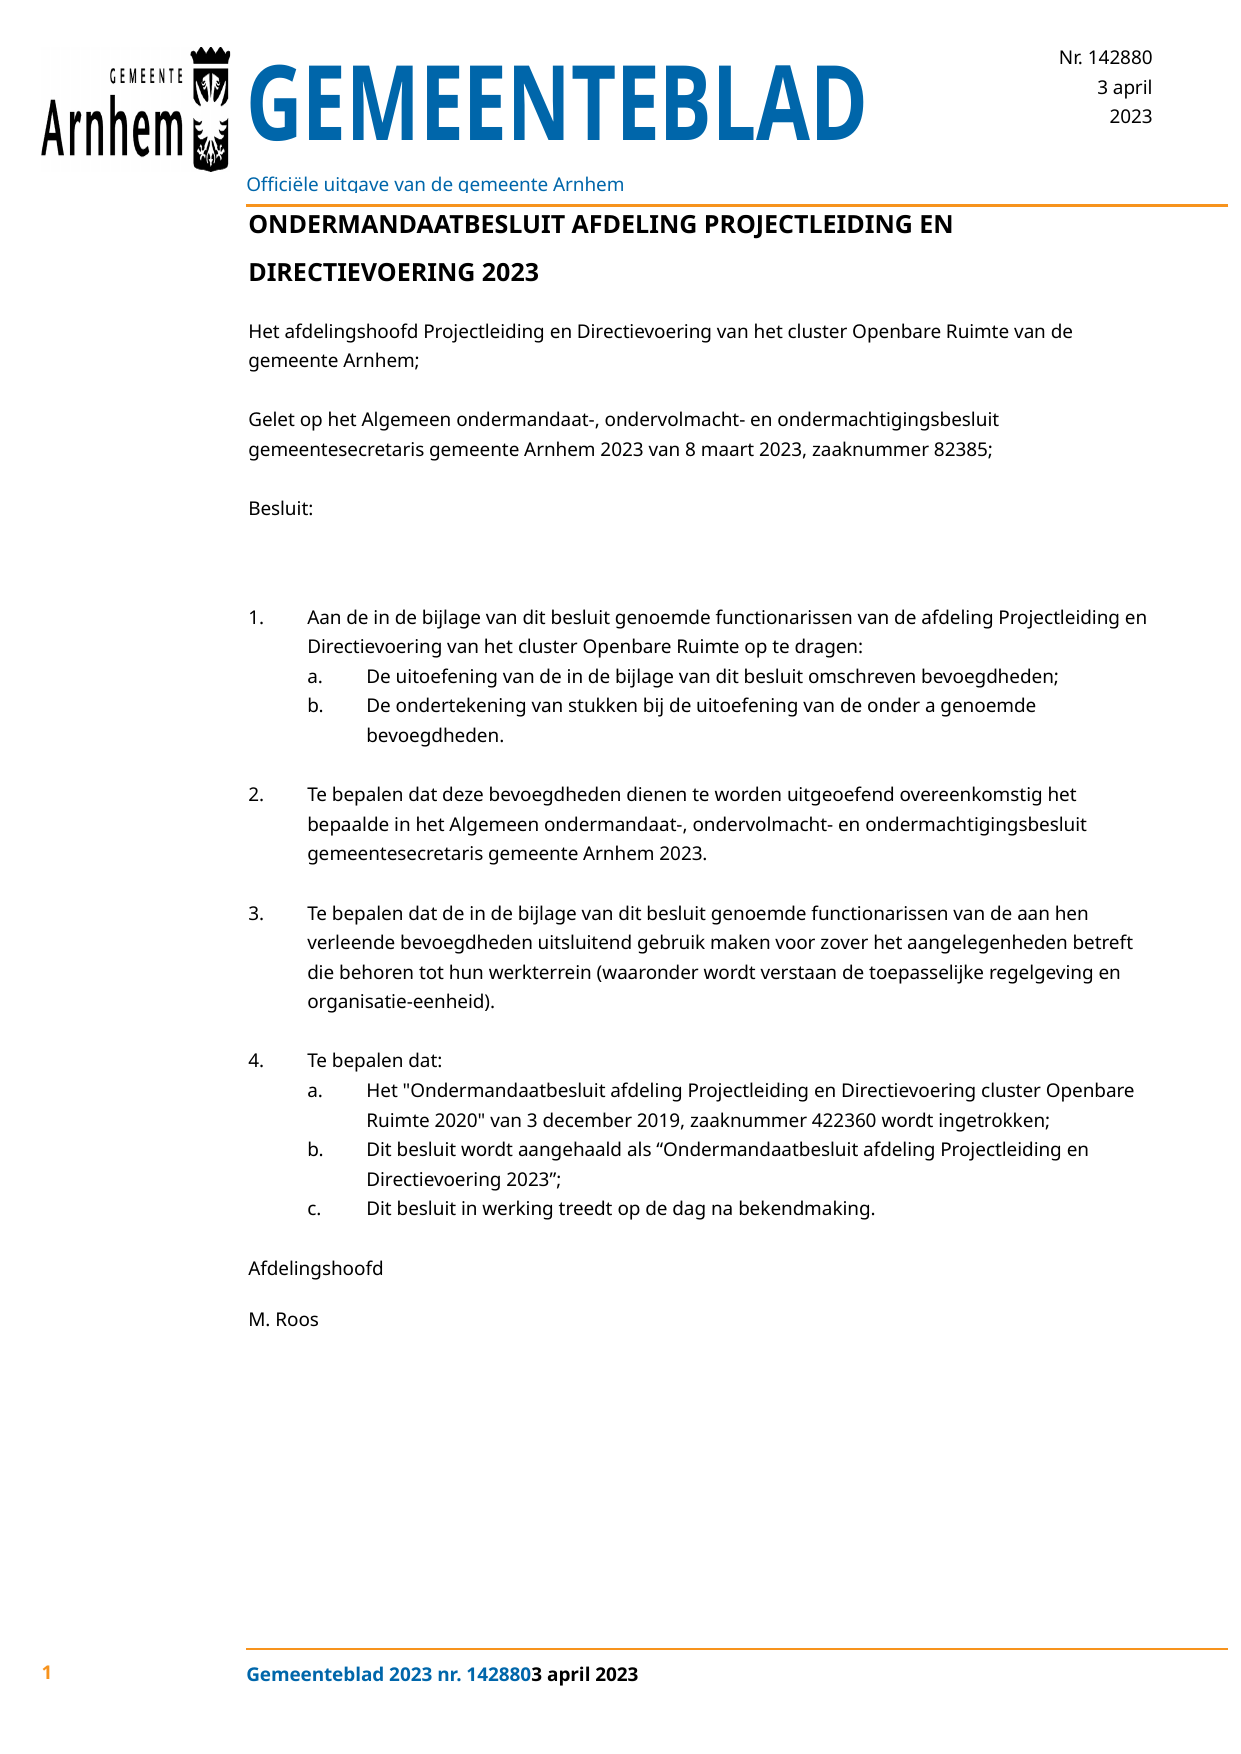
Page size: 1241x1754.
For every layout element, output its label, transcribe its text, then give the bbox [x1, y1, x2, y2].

list Het "Ondermandaatbesluit afdeling Projectleiding en Directievoering cluster Openbare Ruimte 2020" van 3 december 2019, zaaknummer 422360 wordt ingetrokken; [307, 1077, 1152, 1132]
picture [41, 47, 231, 172]
list De uitoefening van de in de bijlage van dit besluit omschreven bevoegdheden; [307, 663, 1152, 689]
text ONDERMANDAATBESLUIT AFDELING PROJECTLEIDING EN DIRECTIEVOERING 2023 [248, 207, 1152, 288]
text M. Roos [248, 1306, 1152, 1332]
text Afdelingshoofd [248, 1255, 1152, 1280]
list Te bepalen dat: [248, 1048, 1152, 1073]
list Te bepalen dat de in de bijlage van dit besluit genoemde functionarissen van de aan hen verleende bevoegdheden uitsluitend gebruik maken voor zover het aangelegenheden betreft die behoren tot hun werkterrein (waaronder wordt verstaan de toepasselijke regelgeving en organisatie-eenheid). [248, 900, 1152, 1014]
list Dit besluit in werking treedt op de dag na bekendmaking. [307, 1196, 1152, 1221]
text Het afdelingshoofd Projectleiding en Directievoering van het cluster Openbare Ruimte van de gemeente Arnhem; [248, 318, 1152, 373]
list Aan de in de bijlage van dit besluit genoemde functionarissen van de afdeling Projectleiding en Directievoering van het cluster Openbare Ruimte op te dragen: [248, 604, 1152, 659]
list De ondertekening van stukken bij de uitoefening van de onder a genoemde bevoegdheden. [307, 693, 1152, 748]
list Dit besluit wordt aangehaald als “Ondermandaatbesluit afdeling Projectleiding en Directievoering 2023”; [307, 1136, 1152, 1192]
text Gelet op het Algemeen ondermandaat-, ondervolmacht- en ondermachtigingsbesluit gemeentesecretaris gemeente Arnhem 2023 van 8 maart 2023, zaaknummer 82385; [248, 407, 1152, 462]
text Besluit: [248, 495, 1152, 521]
list Te bepalen dat deze bevoegdheden dienen te worden uitgeoefend overeenkomstig het bepaalde in het Algemeen ondermandaat-, ondervolmacht- en ondermachtigingsbesluit gemeentesecretaris gemeente Arnhem 2023. [248, 781, 1152, 866]
